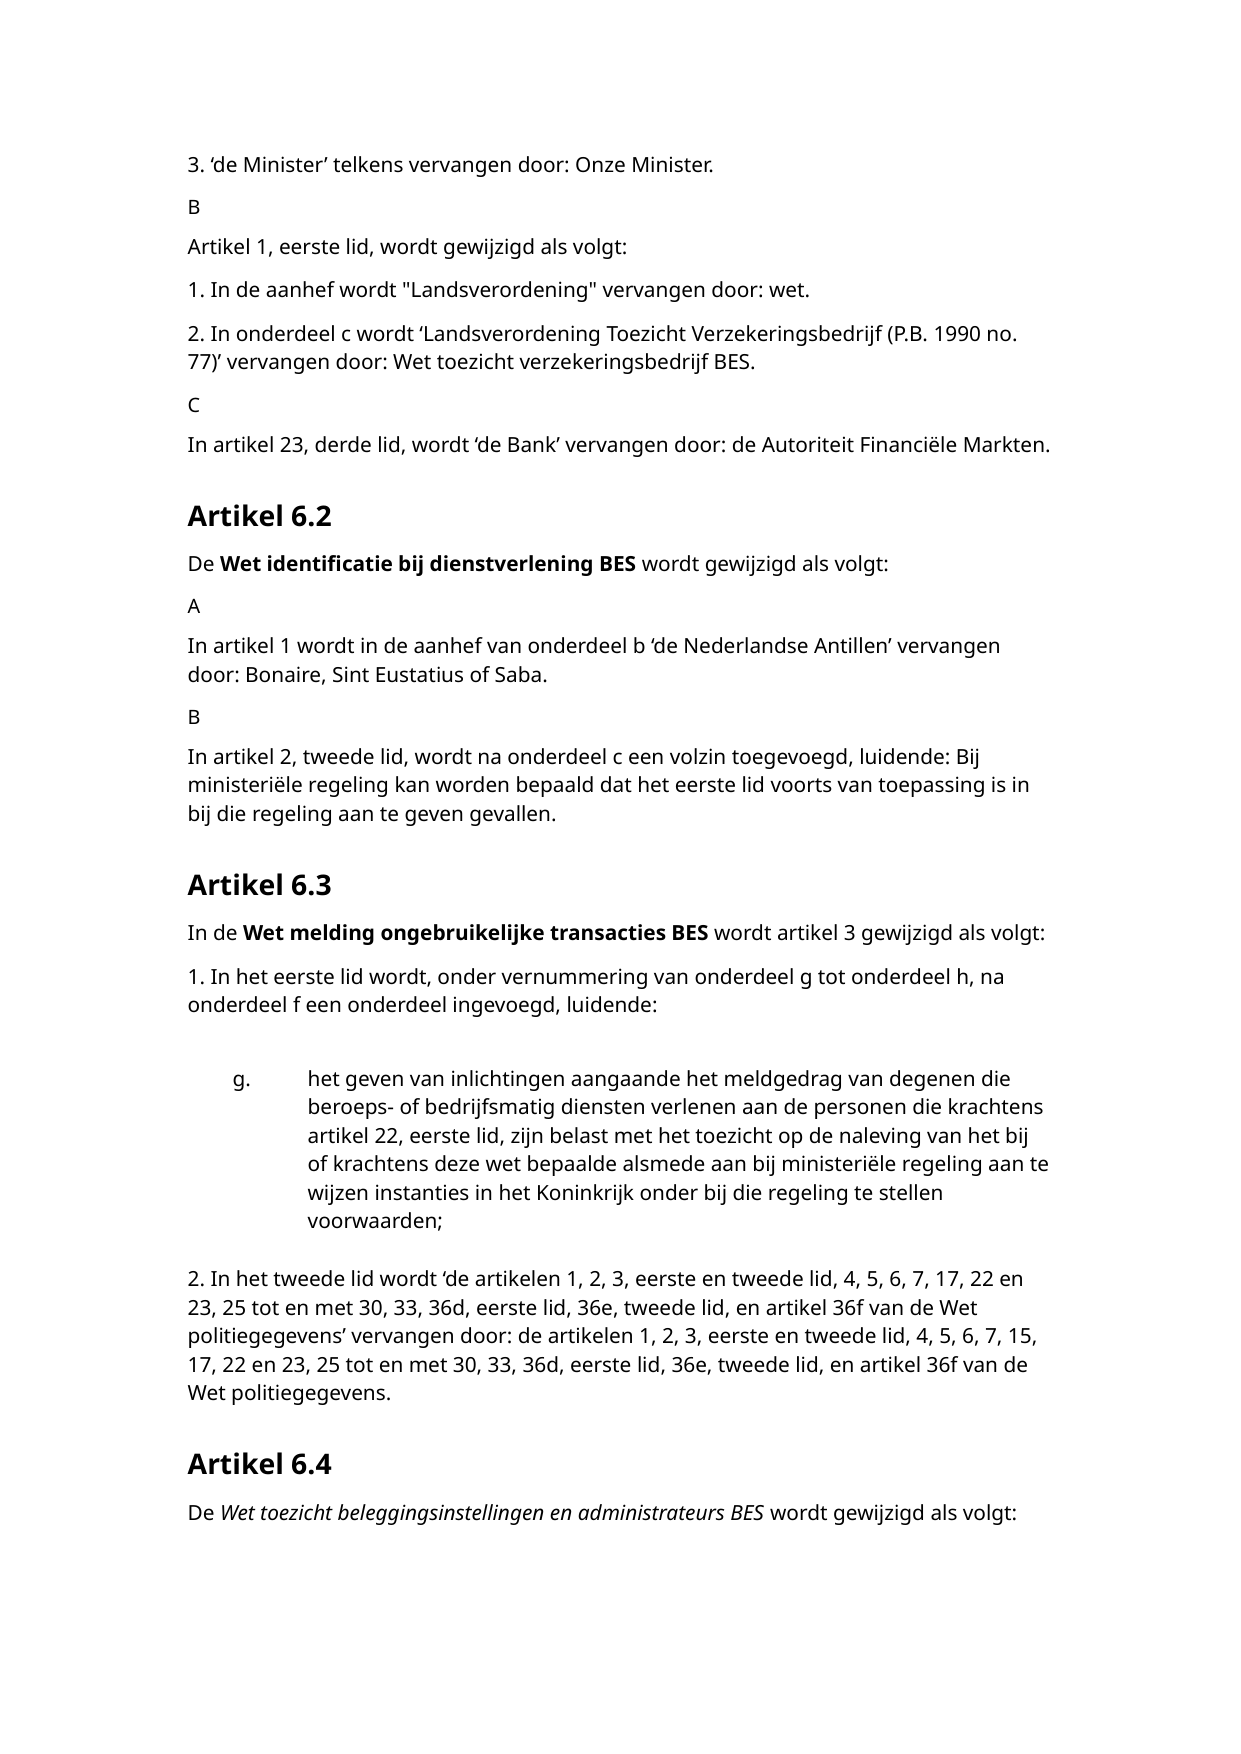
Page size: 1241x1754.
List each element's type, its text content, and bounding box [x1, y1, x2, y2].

text In de Wet melding ongebruikelijke transacties BES wordt artikel 3 gewijzigd als volgt: [187, 918, 1053, 947]
text 1. In de aanhef wordt "Landsverordening" vervangen door: wet. [187, 276, 1053, 304]
text In artikel 1 wordt in de aanhef van onderdeel b ‘de Nederlandse Antillen’ vervangen door: Bonaire, Sint Eustatius of Saba. [187, 631, 1053, 688]
text In artikel 2, tweede lid, wordt na onderdeel c een volzin toegevoegd, luidende: Bij ministeriële regeling kan worden bepaald dat het eerste lid voorts van toepassing is in bij die regeling aan te geven gevallen. [187, 742, 1053, 827]
subtitle Artikel 6.4 [187, 1444, 1053, 1483]
list het geven van inlichtingen aangaande het meldgedrag van degenen die beroeps- of bedrijfsmatig diensten verlenen aan de personen die krachtens artikel 22, eerste lid, zijn belast met het toezicht op de naleving van het bij of krachtens deze wet bepaalde alsmede aan bij ministeriële regeling aan te wijzen instanties in het Koninkrijk onder bij die regeling te stellen voorwaarden; [232, 1064, 1053, 1234]
text De Wet identificatie bij dienstverlening BES wordt gewijzigd als volgt: [187, 549, 1053, 578]
text A [187, 593, 1053, 620]
text Artikel 1, eerste lid, wordt gewijzigd als volgt: [187, 232, 1053, 261]
subtitle Artikel 6.2 [187, 496, 1053, 534]
text 1. In het eerste lid wordt, onder vernummering van onderdeel g tot onderdeel h, na onderdeel f een onderdeel ingevoegd, luidende: [187, 962, 1053, 1019]
text B [187, 193, 1053, 220]
text 2. In het tweede lid wordt ‘de artikelen 1, 2, 3, eerste en tweede lid, 4, 5, 6, 7, 17, 22 en 23, 25 tot en met 30, 33, 36d, eerste lid, 36e, tweede lid, en artikel 36f van de Wet politiegegevens’ vervangen door: de artikelen 1, 2, 3, eerste en tweede lid, 4, 5, 6, 7, 15, 17, 22 en 23, 25 tot en met 30, 33, 36d, eerste lid, 36e, tweede lid, en artikel 36f van de Wet politiegegevens. [187, 1264, 1053, 1407]
text B [187, 703, 1053, 730]
subtitle Artikel 6.3 [187, 865, 1053, 903]
text C [187, 391, 1053, 418]
text In artikel 23, derde lid, wordt ‘de Bank’ vervangen door: de Autoriteit Financiële Markten. [187, 430, 1053, 458]
text 2. In onderdeel c wordt ‘Landsverordening Toezicht Verzekeringsbedrijf (P.B. 1990 no. 77)’ vervangen door: Wet toezicht verzekeringsbedrijf BES. [187, 319, 1053, 376]
text 3. ‘de Minister’ telkens vervangen door: Onze Minister. [187, 150, 1053, 178]
text De Wet toezicht beleggingsinstellingen en administrateurs BES wordt gewijzigd als volgt: [187, 1498, 1053, 1526]
